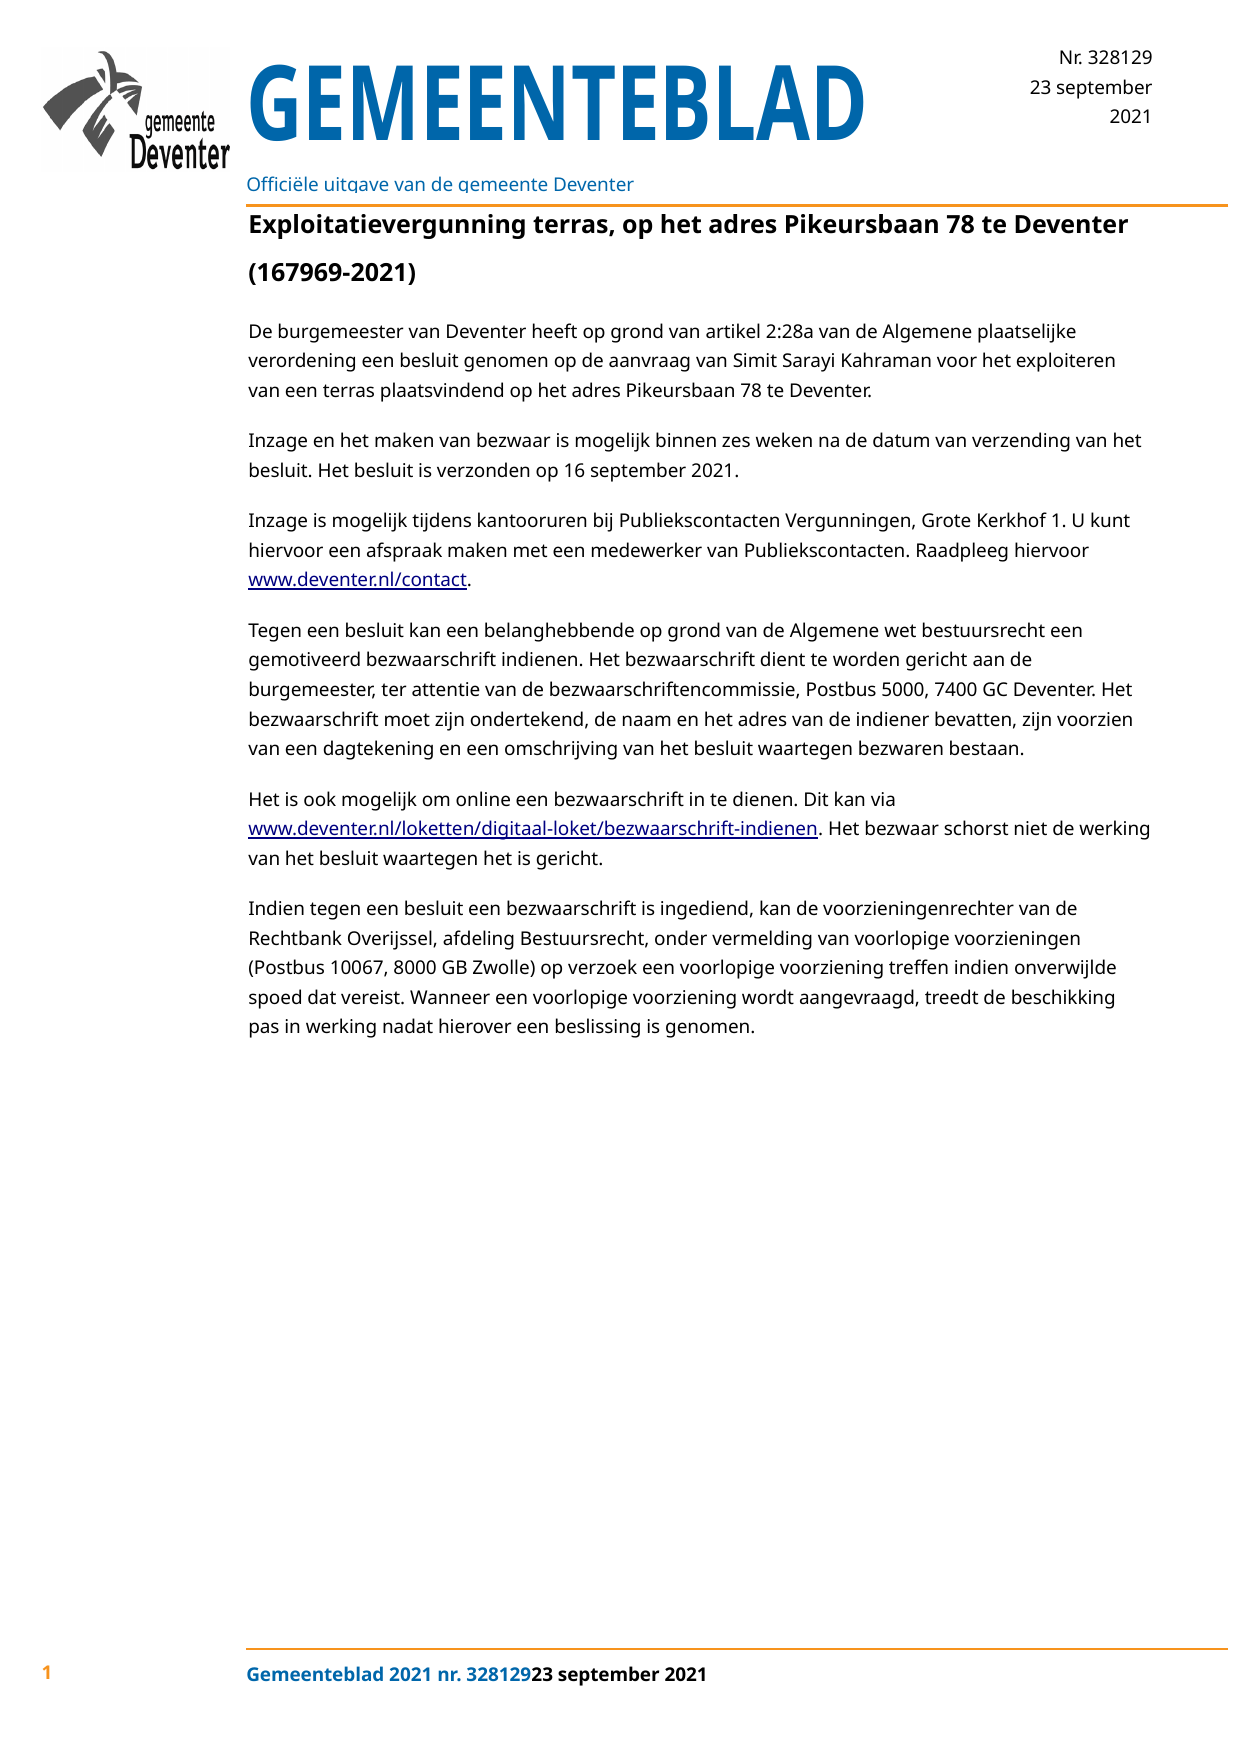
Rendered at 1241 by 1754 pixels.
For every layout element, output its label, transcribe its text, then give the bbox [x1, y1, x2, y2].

text Tegen een besluit kan een belanghebbende op grond van de Algemene wet bestuursrecht een gemotiveerd bezwaarschrift indienen. Het bezwaarschrift dient te worden gericht aan de burgemeester, ter attentie van de bezwaarschriftencommissie, Postbus 5000, 7400 GC Deventer. Het bezwaarschrift moet zijn ondertekend, de naam en het adres van de indiener bevatten, zijn voorzien van een dagtekening en een omschrijving van het besluit waartegen bezwaren bestaan. [248, 617, 1152, 761]
text Het is ook mogelijk om online een bezwaarschrift in te dienen. Dit kan via www.deventer.nl/loketten/digitaal-loket/bezwaarschrift-indienen. Het bezwaar schorst niet de werking van het besluit waartegen het is gericht. [248, 786, 1152, 871]
picture [41, 47, 231, 172]
text Inzage is mogelijk tijdens kantooruren bij Publiekscontacten Vergunningen, Grote Kerkhof 1. U kunt hiervoor een afspraak maken met een medewerker van Publiekscontacten. Raadpleeg hiervoor www.deventer.nl/contact. [248, 507, 1152, 592]
text Inzage en het maken van bezwaar is mogelijk binnen zes weken na de datum van verzending van het besluit. Het besluit is verzonden op 16 september 2021. [248, 427, 1152, 483]
text De burgemeester van Deventer heeft op grond van artikel 2:28a van de Algemene plaatselijke verordening een besluit genomen op de aanvraag van Simit Sarayi Kahraman voor het exploiteren van een terras plaatsvindend op het adres Pikeursbaan 78 te Deventer. [248, 318, 1152, 403]
text Exploitatievergunning terras, op het adres Pikeursbaan 78 te Deventer (167969-2021) [248, 207, 1152, 288]
text Indien tegen een besluit een bezwaarschrift is ingediend, kan de voorzieningenrechter van de Rechtbank Overijssel, afdeling Bestuursrecht, onder vermelding van voorlopige voorzieningen (Postbus 10067, 8000 GB Zwolle) op verzoek een voorlopige voorziening treffen indien onverwijlde spoed dat vereist. Wanneer een voorlopige voorziening wordt aangevraagd, treedt de beschikking pas in werking nadat hierover een beslissing is genomen. [248, 895, 1152, 1039]
